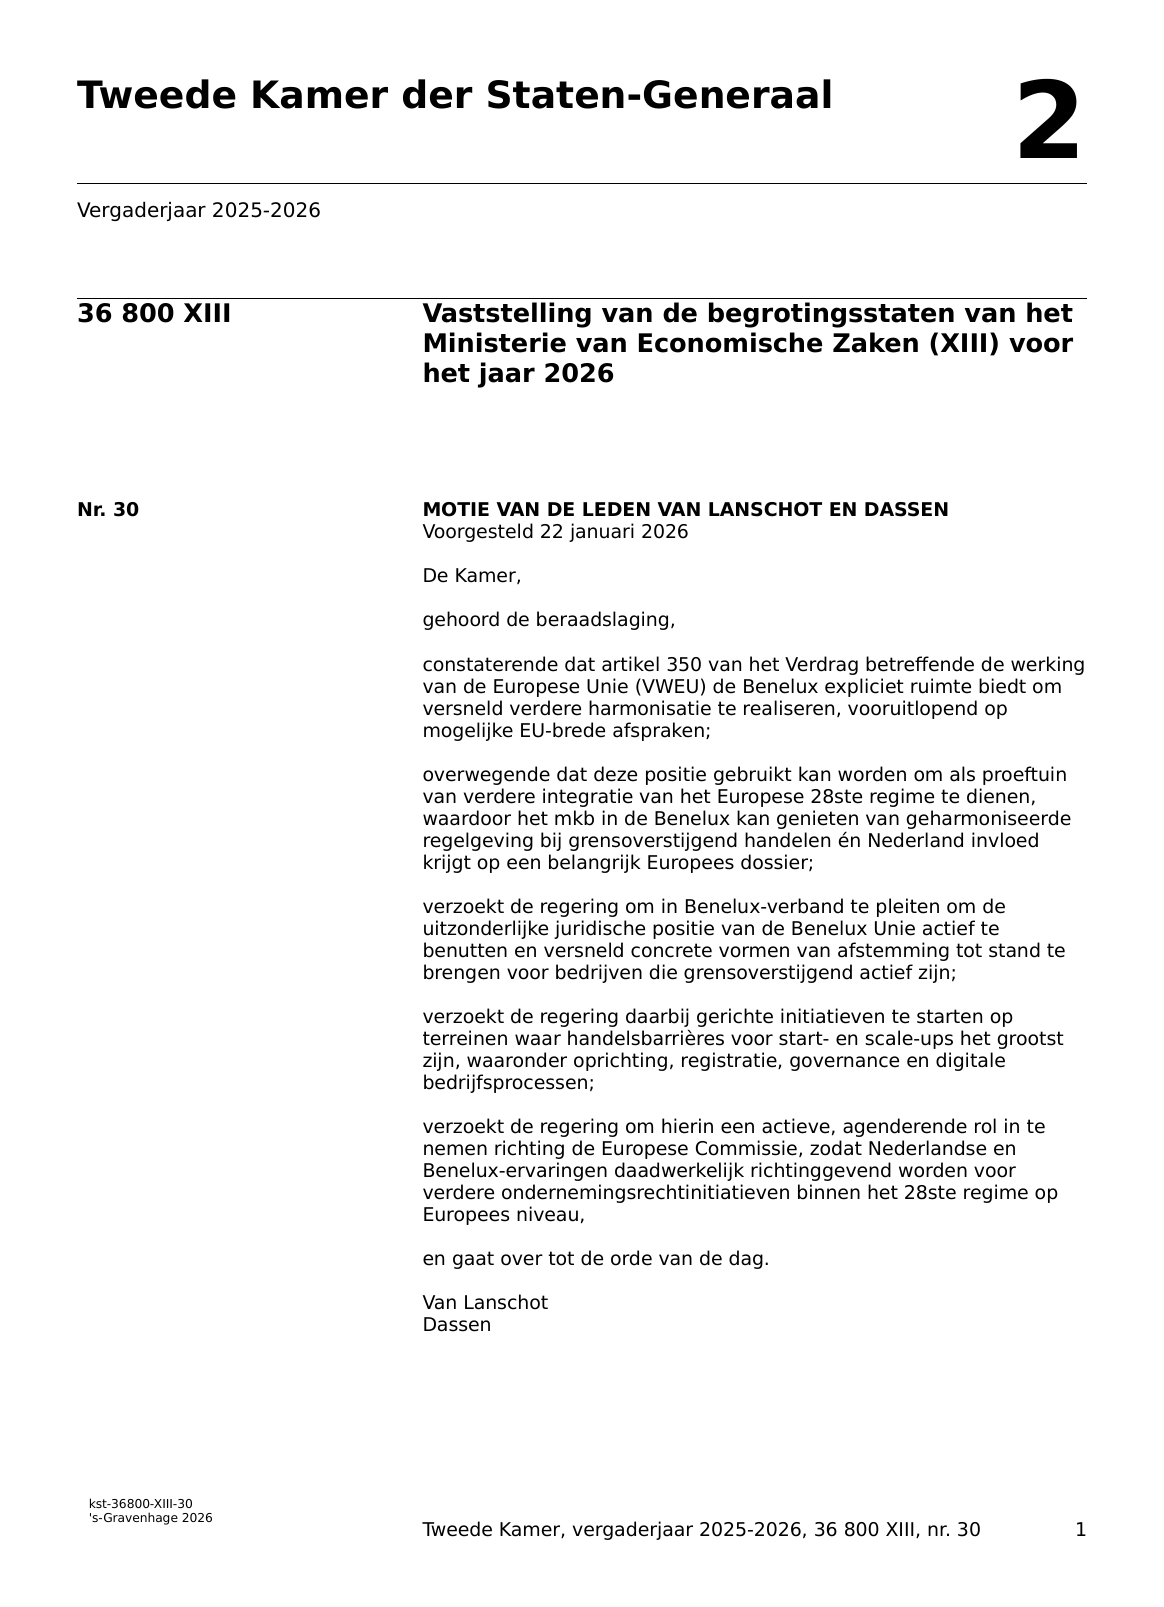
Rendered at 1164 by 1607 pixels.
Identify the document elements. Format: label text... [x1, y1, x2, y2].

text verzoekt de regering om hierin een actieve, agenderende rol in te nemen richting de Europese Commissie, zodat Nederlandse en Benelux-ervaringen daadwerkelijk richtinggevend worden voor verdere ondernemingsrechtinitiatieven binnen het 28ste regime op Europees niveau, [422, 1116, 1087, 1226]
text constaterende dat artikel 350 van het Verdrag betreffende de werking van de Europese Unie (VWEU) de Benelux expliciet ruimte biedt om versneld verdere harmonisatie te realiseren, vooruitlopend op mogelijke EU-brede afspraken; [422, 653, 1087, 741]
text overwegende dat deze positie gebruikt kan worden om als proeftuin van verdere integratie van het Europese 28ste regime te dienen, waardoor het mkb in de Benelux kan genieten van geharmoniseerde regelgeving bij grensoverstijgend handelen én Nederland invloed krijgt op een belangrijk Europees dossier; [422, 764, 1087, 873]
text Van Lanschot [422, 1292, 1087, 1314]
text Dassen [422, 1314, 1087, 1336]
text kst-36800-XIII-30 [88, 1497, 323, 1511]
subtitle Nr. 30 MOTIE VAN DE LEDEN VAN LANSCHOT EN DASSEN [77, 499, 1087, 521]
table_header 2 [886, 59, 1087, 183]
text verzoekt de regering daarbij gerichte initiatieven te starten op terreinen waar handelsbarrières voor start- en scale-ups het grootst zijn, waaronder oprichting, registratie, governance en digitale bedrijfsprocessen; [422, 1006, 1087, 1094]
subtitle 36 800 XIII Vaststelling van de begrotingsstaten van het Ministerie van Economische Zaken (XIII) voor het jaar 2026 [77, 299, 1087, 388]
text Voorgesteld 22 januari 2026 [422, 521, 1087, 543]
text verzoekt de regering om in Benelux-verband te pleiten om de uitzonderlijke juridische positie van de Benelux Unie actief te benutten en versneld concrete vormen van afstemming tot stand te brengen voor bedrijven die grensoverstijgend actief zijn; [422, 896, 1087, 984]
text en gaat over tot de orde van de dag. [422, 1248, 1087, 1270]
table_header Tweede Kamer der Staten-Generaal [77, 59, 886, 183]
text gehoord de beraadslaging, [422, 609, 1087, 631]
table_cell Vergaderjaar 2025-2026 [77, 184, 1087, 298]
text 's-Gravenhage 2026 [88, 1511, 323, 1525]
text De Kamer, [422, 565, 1087, 587]
